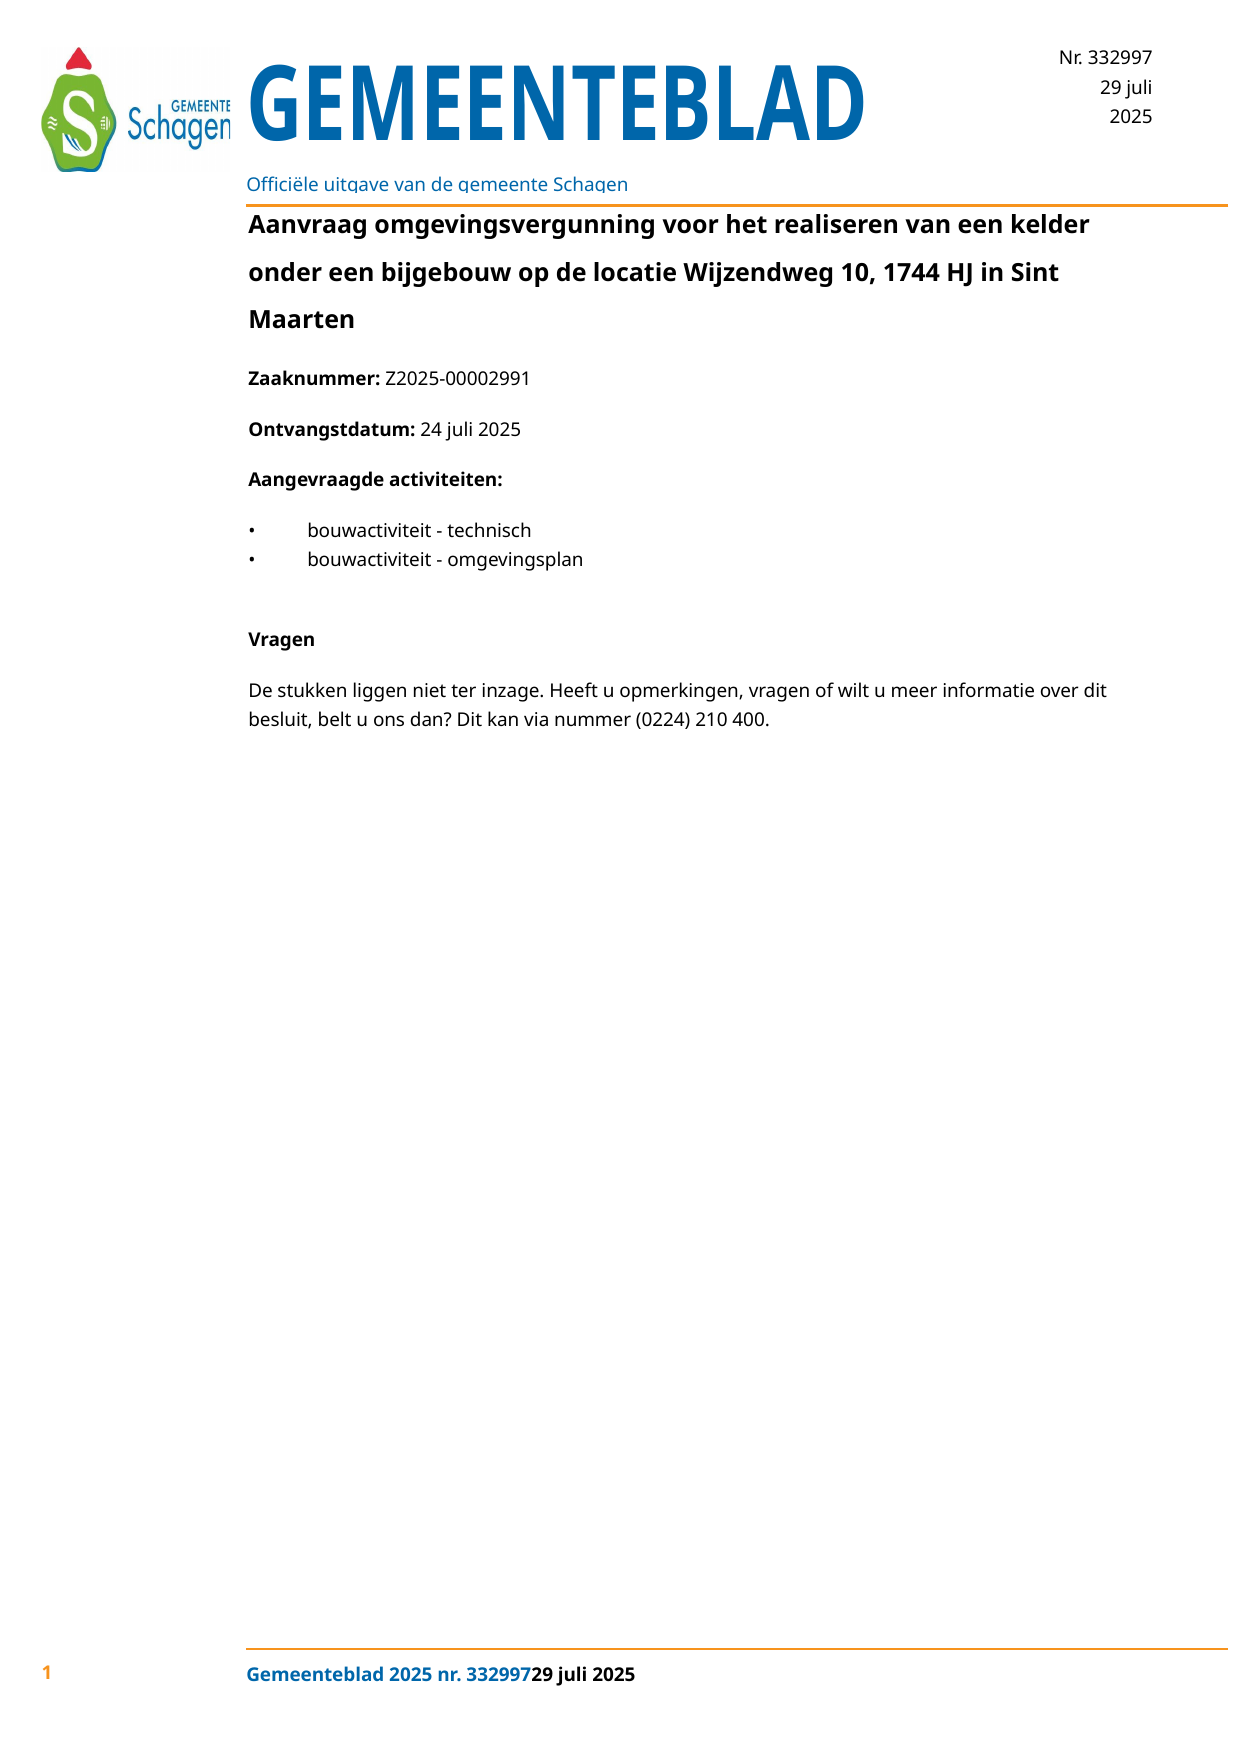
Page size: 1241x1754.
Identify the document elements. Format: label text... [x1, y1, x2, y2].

list bouwactiviteit - technisch [248, 517, 1152, 542]
text Aanvraag omgevingsvergunning voor het realiseren van een kelder onder een bijgebouw op de locatie Wijzendweg 10, 1744 HJ in Sint Maarten [248, 207, 1152, 336]
text Ontvangstdatum: 24 juli 2025 [248, 416, 1152, 442]
list bouwactiviteit - omgevingsplan [248, 546, 1152, 572]
text Vragen [248, 626, 1152, 652]
text Zaaknummer: Z2025-00002991 [248, 366, 1152, 391]
picture [41, 47, 231, 172]
text De stukken liggen niet ter inzage. Heeft u opmerkingen, vragen of wilt u meer informatie over dit besluit, belt u ons dan? Dit kan via nummer (0224) 210 400. [248, 677, 1152, 732]
text Aangevraagde activiteiten: [248, 466, 1152, 492]
